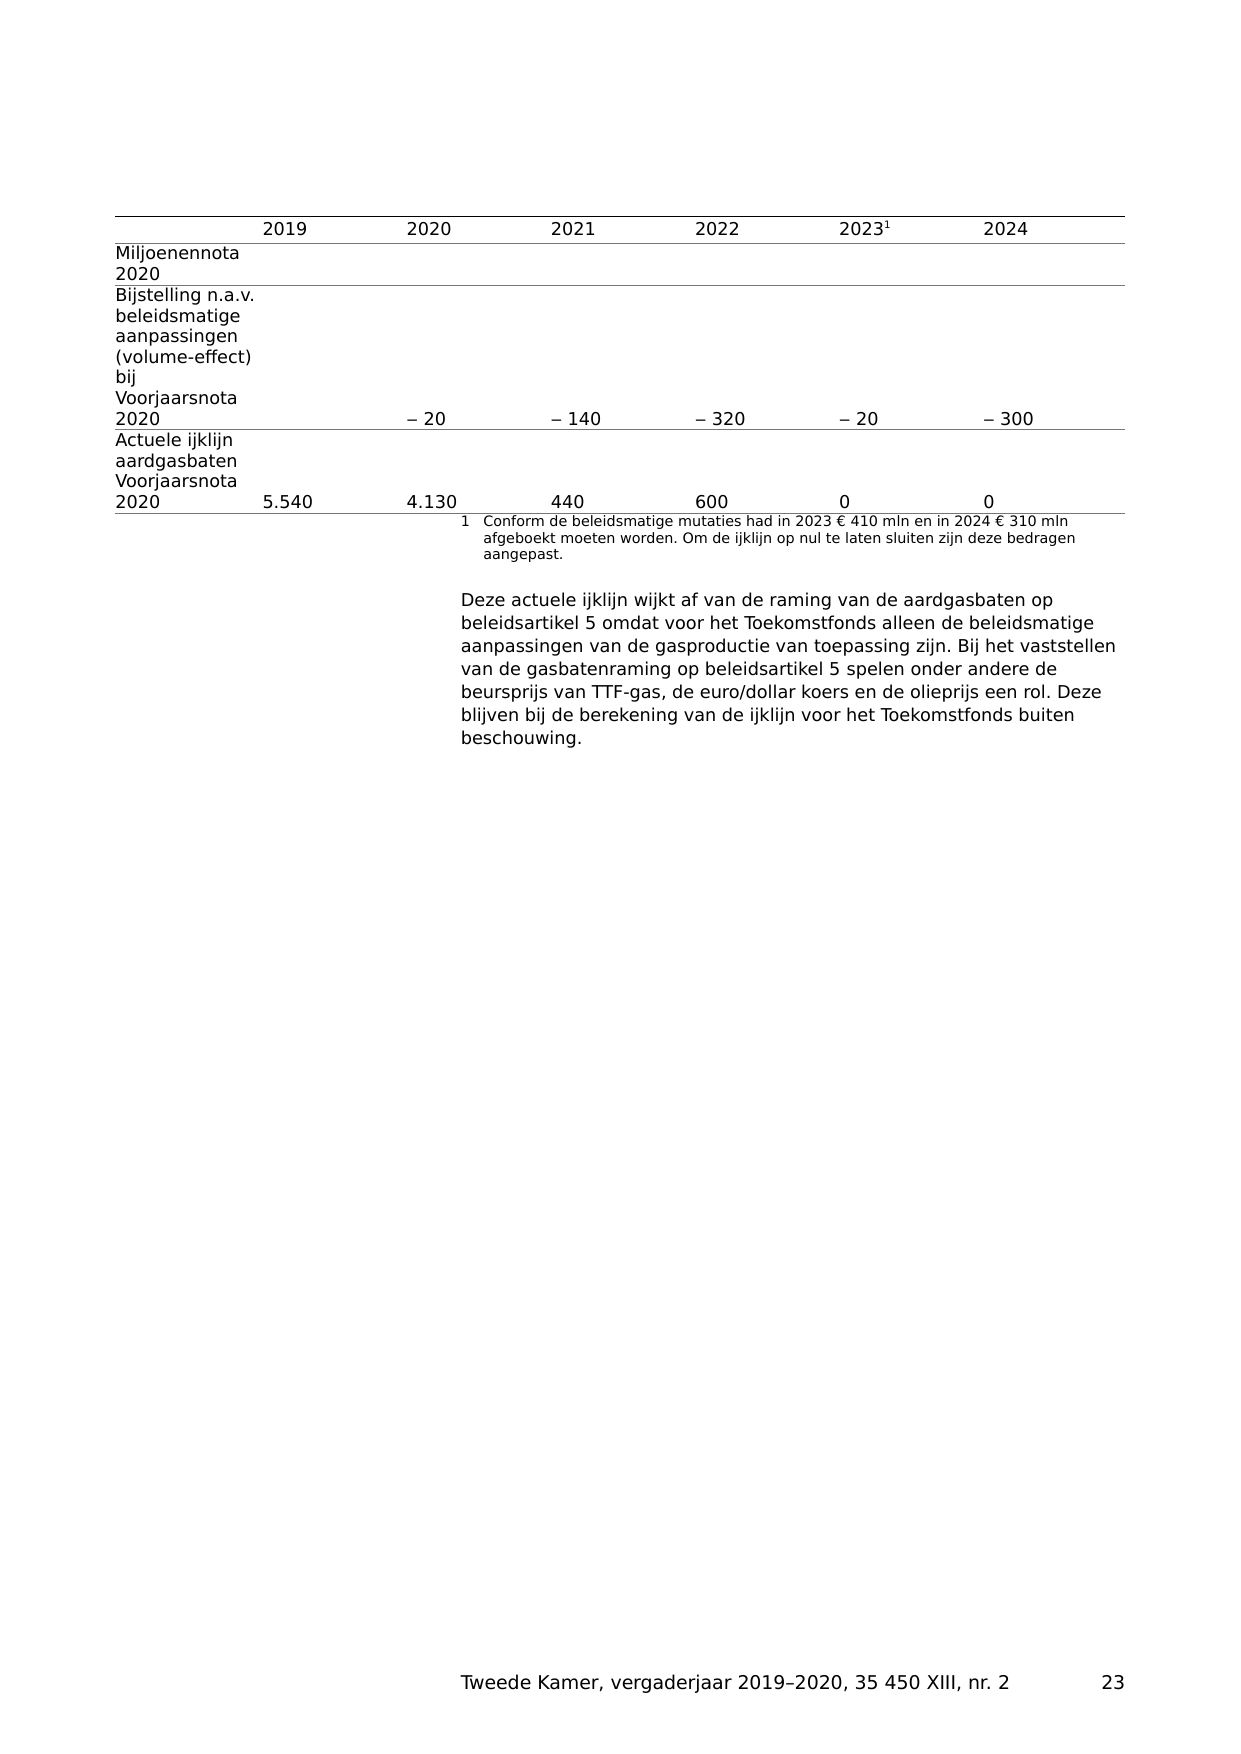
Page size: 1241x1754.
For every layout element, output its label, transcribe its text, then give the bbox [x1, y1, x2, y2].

table_cell [548, 244, 692, 284]
table_cell 0 [836, 430, 980, 512]
table_cell [259, 286, 403, 429]
table_cell [980, 244, 1125, 284]
table_cell 4.130 [404, 430, 548, 512]
list Conform de beleidsmatige mutaties had in 2023 € 410 mln en in 2024 € 310 mln afgeboekt moeten worden. Om de ijklijn op nul te laten sluiten zijn deze bedragen aangepast. [461, 514, 1125, 563]
table_cell 0 [980, 430, 1125, 512]
table_cell [259, 244, 403, 284]
table_cell 440 [548, 430, 692, 512]
table_cell Actuele ijklijn aardgasbaten Voorjaarsnota 2020 [115, 430, 259, 512]
table_cell [692, 244, 836, 284]
table_cell 5.540 [259, 430, 403, 512]
table_cell [836, 244, 980, 284]
table_cell [404, 244, 548, 284]
table_cell 20231 [836, 217, 980, 243]
text Deze actuele ijklijn wijkt af van de raming van de aardgasbaten op beleidsartikel 5 omdat voor het Toekomstfonds alleen de beleidsmatige aanpassingen van de gasproductie van toepassing zijn. Bij het vaststellen van de gasbatenraming op beleidsartikel 5 spelen onder andere de beursprijs van TTF-gas, de euro/dollar koers en de olieprijs een rol. Deze blijven bij de berekening van de ijklijn voor het Toekomstfonds buiten beschouwing. [461, 588, 1125, 749]
table_cell ‒ 140 [548, 286, 692, 429]
table_cell Bijstelling n.a.v. beleidsmatige aanpassingen (volume-effect) bij Voorjaarsnota 2020 [115, 286, 259, 429]
table_cell ‒ 300 [980, 286, 1125, 429]
table_cell 2019 [259, 217, 403, 243]
table_cell ‒ 320 [692, 286, 836, 429]
table_cell 600 [692, 430, 836, 512]
table_cell ‒ 20 [404, 286, 548, 429]
table_cell Miljoenennota 2020 [115, 244, 259, 284]
table_cell 2022 [692, 217, 836, 243]
table_cell 2020 [404, 217, 548, 243]
table_cell [115, 217, 259, 243]
table_cell 2021 [548, 217, 692, 243]
table_cell 2024 [980, 217, 1125, 243]
table_cell ‒ 20 [836, 286, 980, 429]
table_header Tabel 12 Actuele ijklijn aardgasbaten (bedragen x € 1 mln) [115, 191, 1125, 216]
